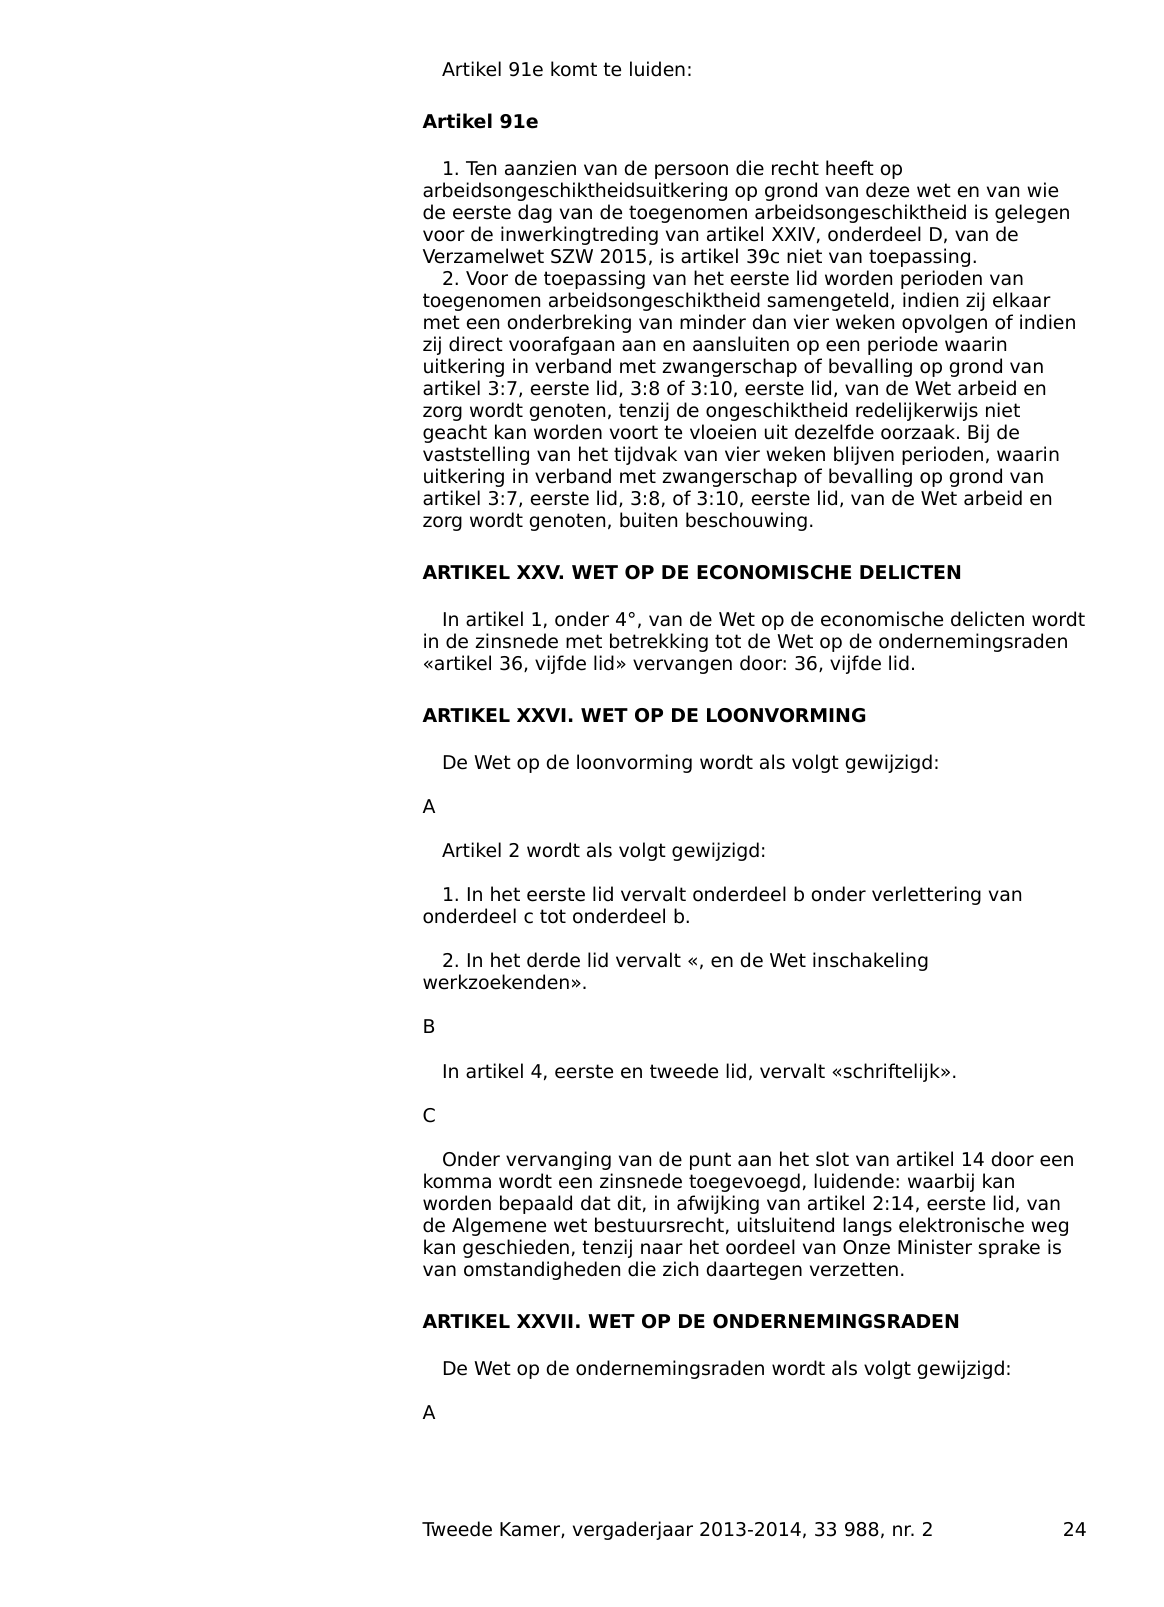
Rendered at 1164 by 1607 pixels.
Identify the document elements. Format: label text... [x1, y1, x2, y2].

text In artikel 4, eerste en tweede lid, vervalt «schriftelijk». [422, 1061, 1087, 1082]
text Onder vervanging van de punt aan het slot van artikel 14 door een komma wordt een zinsnede toegevoegd, luidende: waarbij kan worden bepaald dat dit, in afwijking van artikel 2:14, eerste lid, van de Algemene wet bestuursrecht, uitsluitend langs elektronische weg kan geschieden, tenzij naar het oordeel van Onze Minister sprake is van omstandigheden die zich daartegen verzetten. [422, 1149, 1087, 1281]
text B [422, 1016, 1087, 1038]
text C [422, 1105, 1087, 1127]
text A [422, 1402, 1087, 1424]
text Artikel 2 wordt als volgt gewijzigd: [422, 840, 1087, 862]
text A [422, 796, 1087, 818]
text 2. Voor de toepassing van het eerste lid worden perioden van toegenomen arbeidsongeschiktheid samengeteld, indien zij elkaar met een onderbreking van minder dan vier weken opvolgen of indien zij direct voorafgaan aan en aansluiten op een periode waarin uitkering in verband met zwangerschap of bevalling op grond van artikel 3:7, eerste lid, 3:8 of 3:10, eerste lid, van de Wet arbeid en zorg wordt genoten, tenzij de ongeschiktheid redelijkerwijs niet geacht kan worden voort te vloeien uit dezelfde oorzaak. Bij de vaststelling van het tijdvak van vier weken blijven perioden, waarin uitkering in verband met zwangerschap of bevalling op grond van artikel 3:7, eerste lid, 3:8, of 3:10, eerste lid, van de Wet arbeid en zorg wordt genoten, buiten beschouwing. [422, 268, 1087, 532]
text De Wet op de ondernemingsraden wordt als volgt gewijzigd: [422, 1358, 1087, 1380]
subtitle Artikel 91e [422, 111, 1087, 133]
subtitle ARTIKEL XXVI. WET OP DE LOONVORMING [422, 704, 1087, 727]
text 1. Ten aanzien van de persoon die recht heeft op arbeidsongeschiktheidsuitkering op grond van deze wet en van wie de eerste dag van de toegenomen arbeidsongeschiktheid is gelegen voor de inwerkingtreding van artikel XXIV, onderdeel D, van de Verzamelwet SZW 2015, is artikel 39c niet van toepassing. [422, 158, 1087, 268]
text Artikel 91e komt te luiden: [422, 59, 1087, 81]
text 2. In het derde lid vervalt «, en de Wet inschakeling werkzoekenden». [422, 950, 1087, 994]
text 1. In het eerste lid vervalt onderdeel b onder verlettering van onderdeel c tot onderdeel b. [422, 884, 1087, 928]
text In artikel 1, onder 4°, van de Wet op de economische delicten wordt in de zinsnede met betrekking tot de Wet op de ondernemingsraden «artikel 36, vijfde lid» vervangen door: 36, vijfde lid. [422, 609, 1087, 674]
subtitle ARTIKEL XXV. WET OP DE ECONOMISCHE DELICTEN [422, 562, 1087, 584]
subtitle ARTIKEL XXVII. WET OP DE ONDERNEMINGSRADEN [422, 1311, 1087, 1333]
text De Wet op de loonvorming wordt als volgt gewijzigd: [422, 752, 1087, 773]
